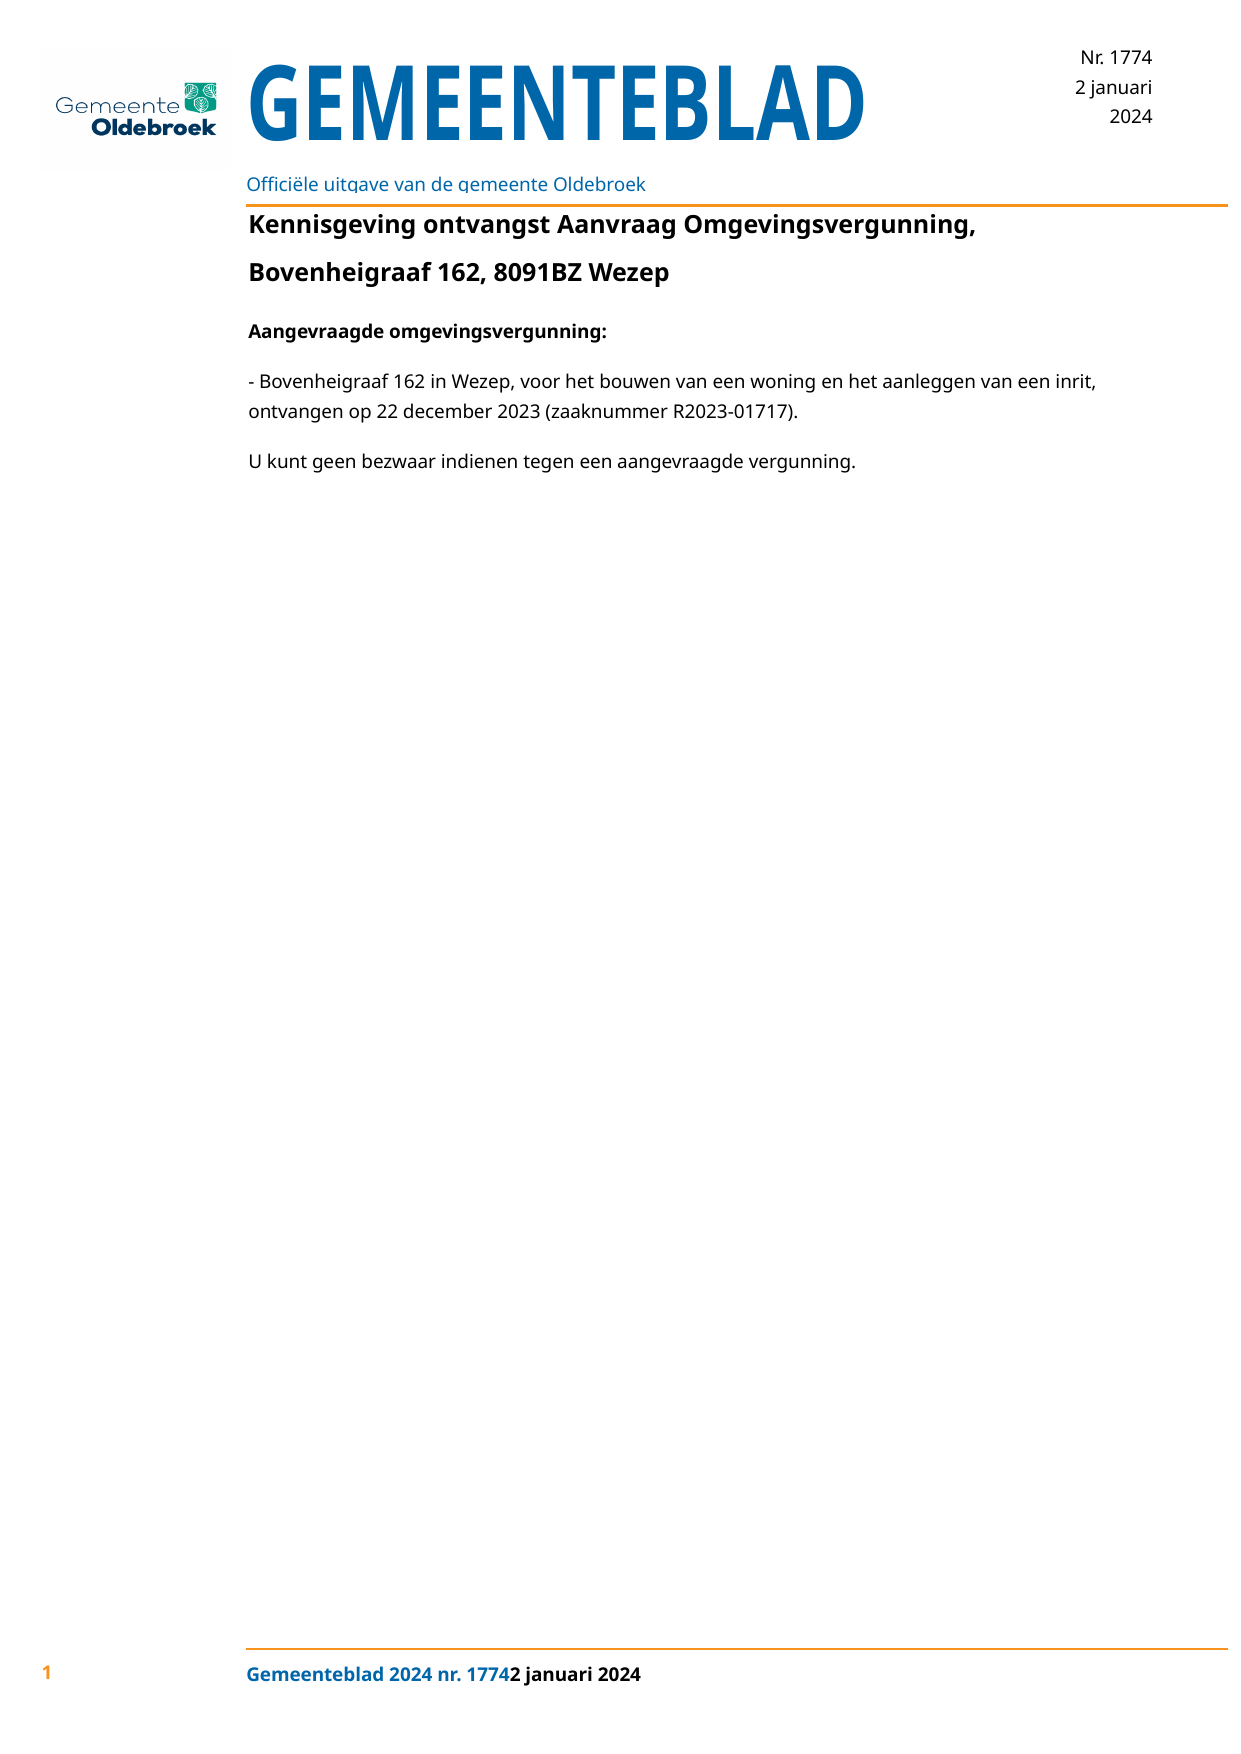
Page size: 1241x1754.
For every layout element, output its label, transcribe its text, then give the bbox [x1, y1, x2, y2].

picture [41, 47, 231, 172]
text U kunt geen bezwaar indienen tegen een aangevraagde vergunning. [248, 448, 1152, 474]
text - Bovenheigraaf 162 in Wezep, voor het bouwen van een woning en het aanleggen van een inrit, ontvangen op 22 december 2023 (zaaknummer R2023-01717). [248, 368, 1152, 424]
text Aangevraagde omgevingsvergunning: [248, 318, 1152, 344]
text Kennisgeving ontvangst Aanvraag Omgevingsvergunning, Bovenheigraaf 162, 8091BZ Wezep [248, 207, 1152, 288]
